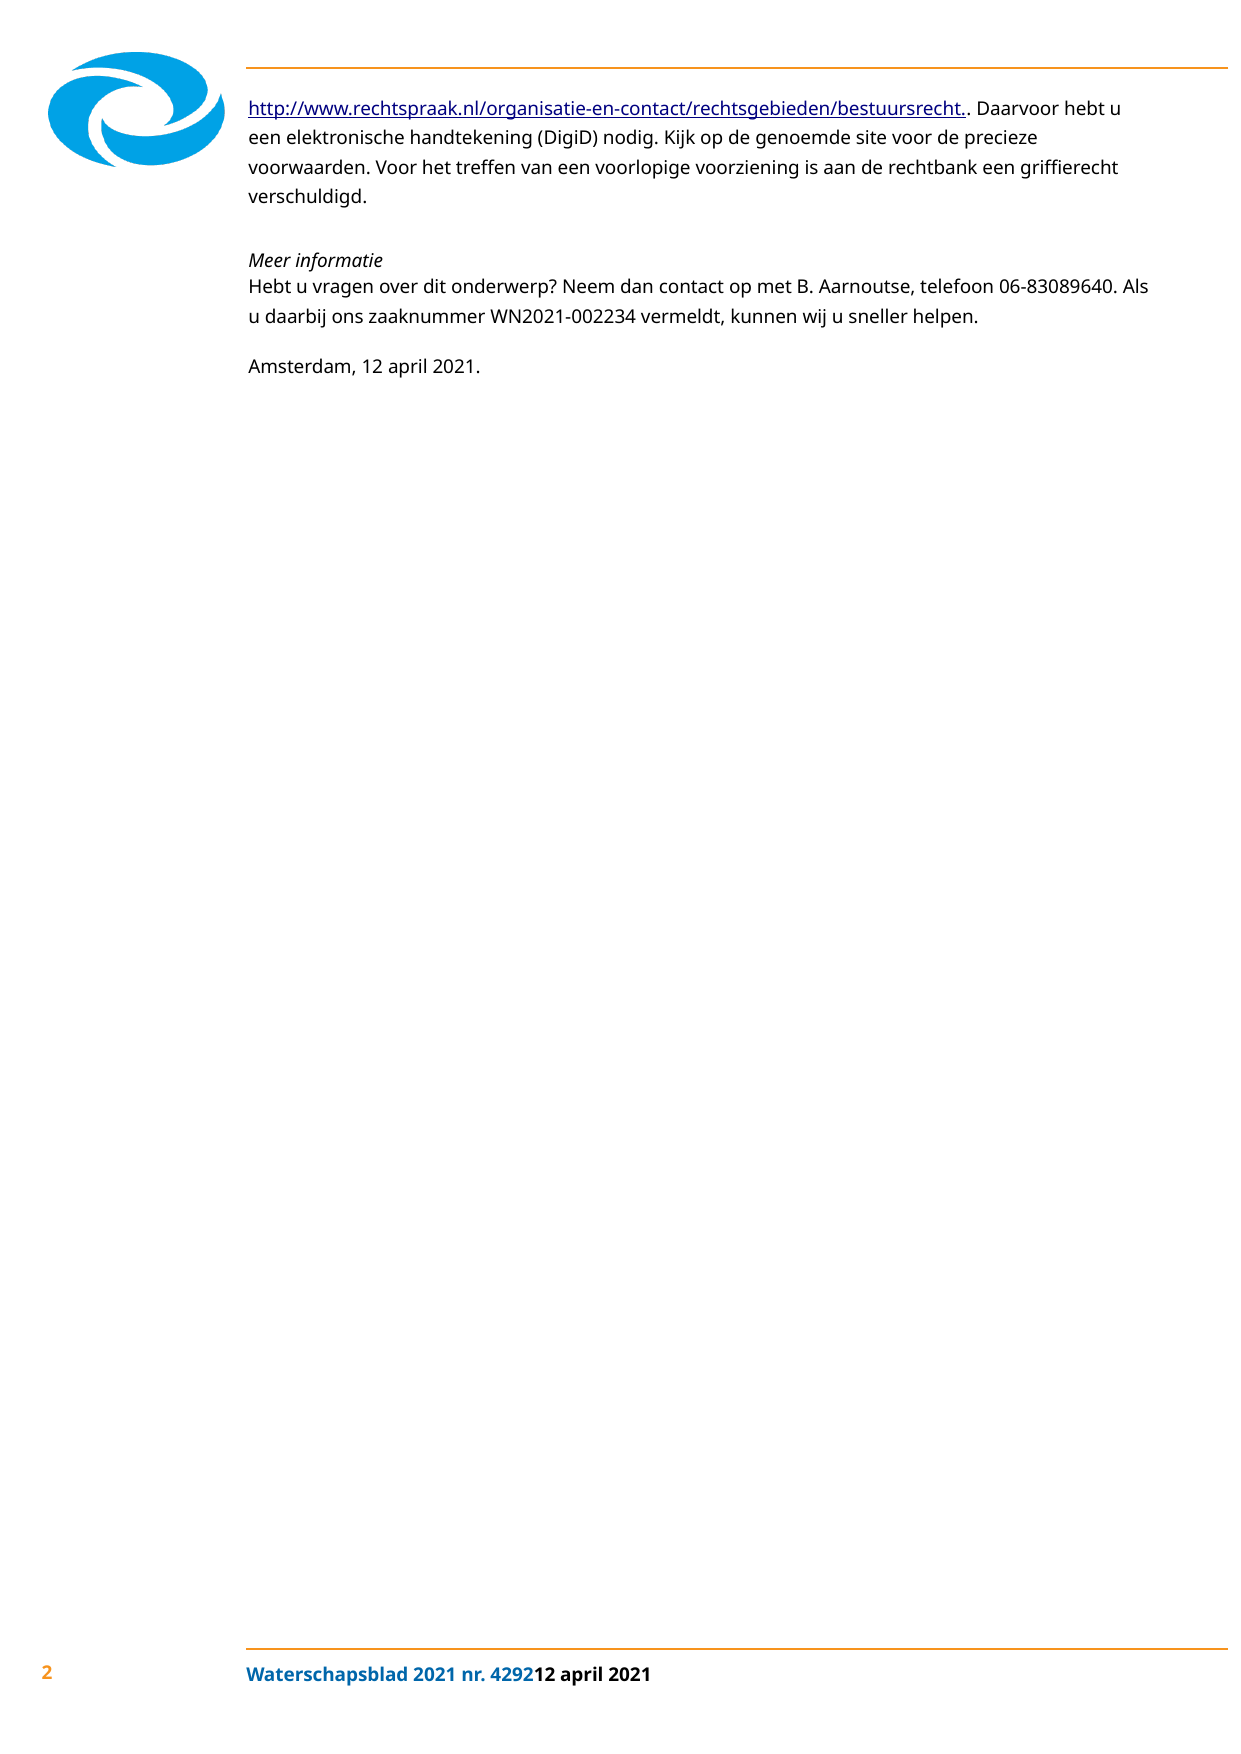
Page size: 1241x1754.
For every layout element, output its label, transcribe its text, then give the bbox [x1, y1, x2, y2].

text Amsterdam, 12 april 2021. [248, 353, 1152, 379]
text Hebt u vragen over dit onderwerp? Neem dan contact op met B. Aarnoutse, telefoon 06-83089640. Als u daarbij ons zaaknummer WN2021-002234 vermeldt, kunnen wij u sneller helpen. [248, 273, 1152, 328]
picture [41, 47, 231, 172]
text Meer informatie [248, 247, 1152, 273]
text http://www.rechtspraak.nl/organisatie-en-contact/rechtsgebieden/bestuursrecht.. Daarvoor hebt u een elektronische handtekening (DigiD) nodig. Kijk op de genoemde site voor de precieze voorwaarden. Voor het treffen van een voorlopige voorziening is aan de rechtbank een griffierecht verschuldigd. [248, 95, 1152, 209]
